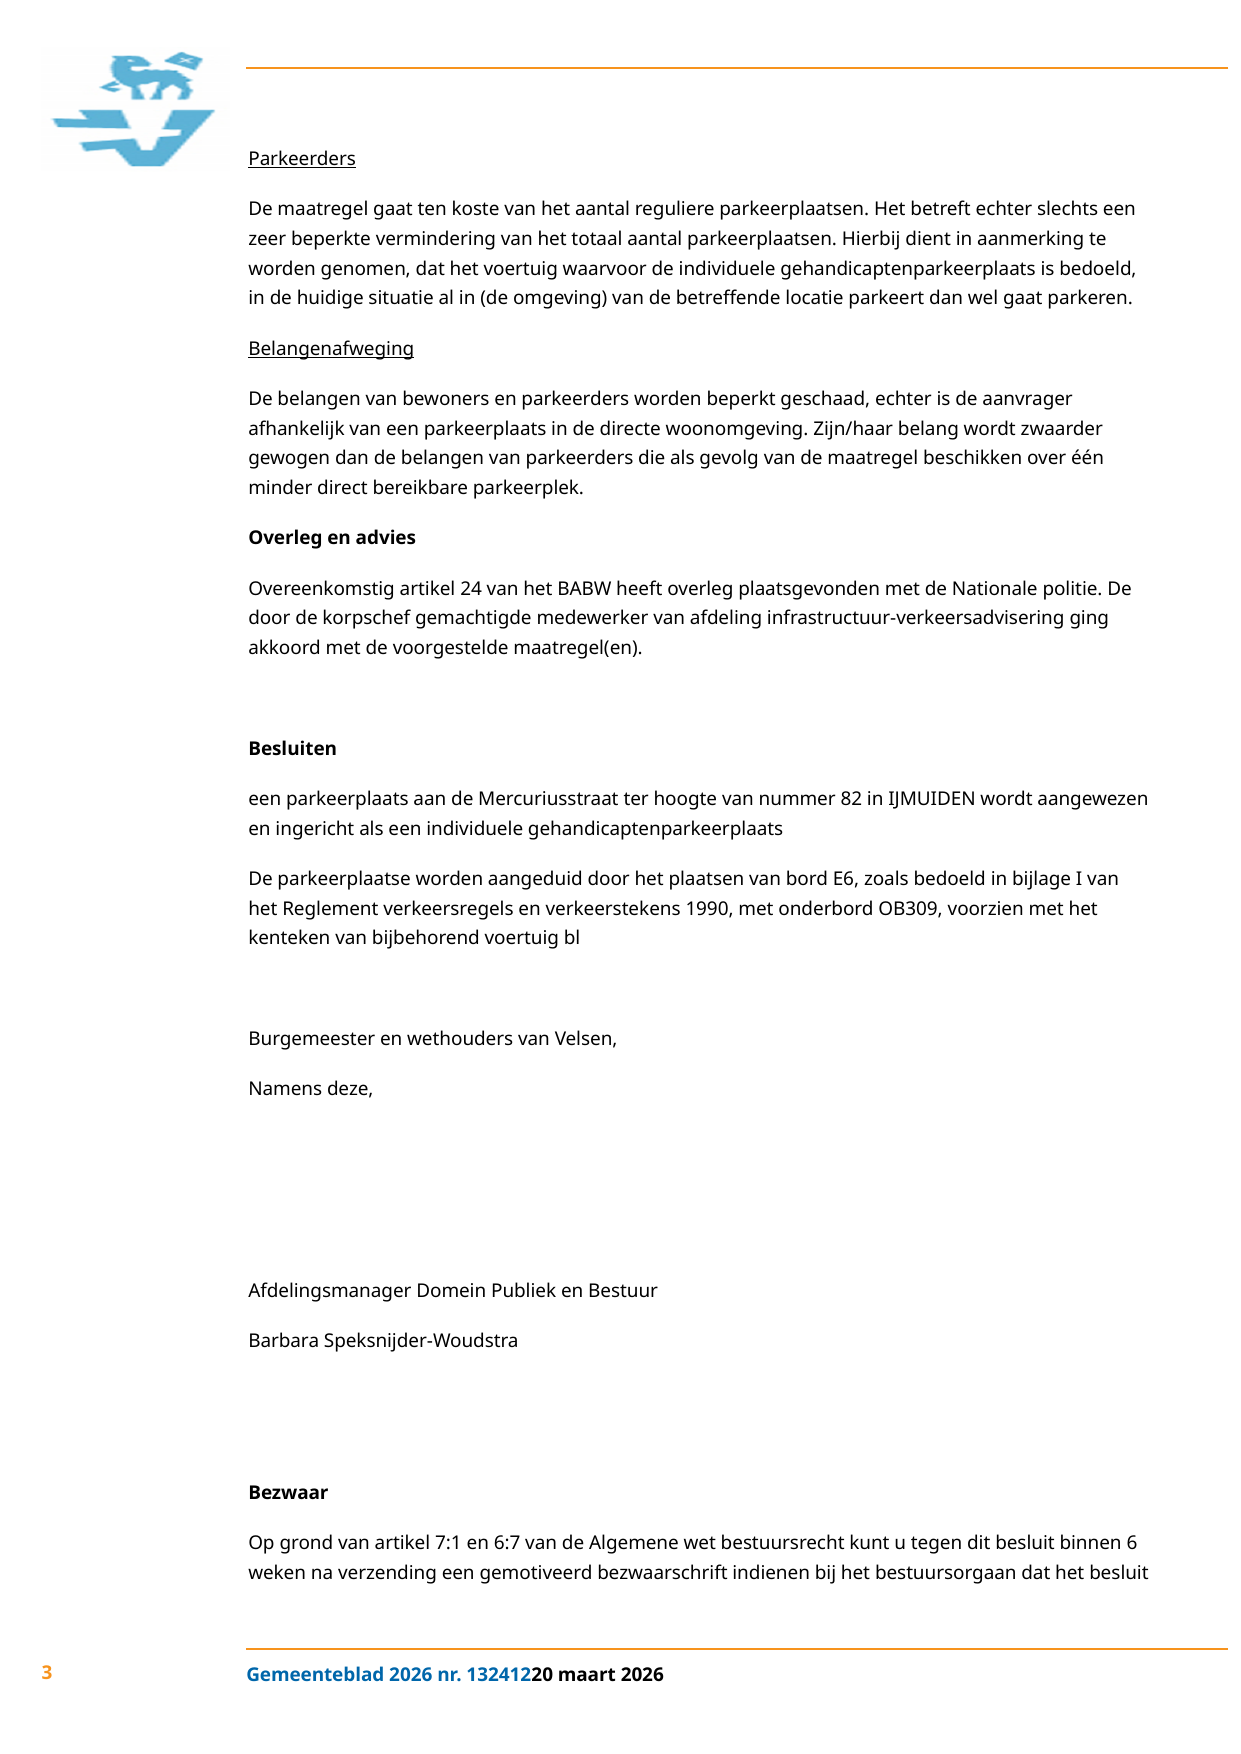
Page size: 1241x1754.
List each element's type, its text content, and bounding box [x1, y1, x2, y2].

text Belangenafweging [248, 335, 1152, 361]
text De maatregel gaat ten koste van het aantal reguliere parkeerplaatsen. Het betreft echter slechts een zeer beperkte vermindering van het totaal aantal parkeerplaatsen. Hierbij dient in aanmerking te worden genomen, dat het voertuig waarvoor de individuele gehandicaptenparkeerplaats is bedoeld, in de huidige situatie al in (de omgeving) van de betreffende locatie parkeert dan wel gaat parkeren. [248, 196, 1152, 310]
text Op grond van artikel 7:1 en 6:7 van de Algemene wet bestuursrecht kunt u tegen dit besluit binnen 6 weken na verzending een gemotiveerd bezwaarschrift indienen bij het bestuursorgaan dat het besluit [248, 1529, 1152, 1585]
text De belangen van bewoners en parkeerders worden beperkt geschaad, echter is de aanvrager afhankelijk van een parkeerplaats in de directe woonomgeving. Zijn/haar belang wordt zwaarder gewogen dan de belangen van parkeerders die als gevolg van de maatregel beschikken over één minder direct bereikbare parkeerplek. [248, 385, 1152, 500]
text Besluiten [248, 735, 1152, 761]
text De parkeerplaatse worden aangeduid door het plaatsen van bord E6, zoals bedoeld in bijlage I van het Reglement verkeersregels en verkeerstekens 1990, met onderbord OB309, voorzien met het kenteken van bijbehorend voertuig bl [248, 865, 1152, 950]
text Afdelingsmanager Domein Publiek en Bestuur [248, 1277, 1152, 1303]
text Barbara Speksnijder-Woudstra [248, 1328, 1152, 1353]
text Parkeerders [248, 145, 1152, 171]
text Overleg en advies [248, 524, 1152, 550]
text Overeenkomstig artikel 24 van het BABW heeft overleg plaatsgevonden met de Nationale politie. De door de korpschef gemachtigde medewerker van afdeling infrastructuur-verkeersadvisering ging akkoord met de voorgestelde maatregel(en). [248, 575, 1152, 660]
picture [41, 47, 231, 172]
text Namens deze, [248, 1076, 1152, 1101]
text Bezwaar [248, 1479, 1152, 1505]
text Burgemeester en wethouders van Velsen, [248, 1025, 1152, 1051]
text een parkeerplaats aan de Mercuriusstraat ter hoogte van nummer 82 in IJMUIDEN wordt aangewezen en ingericht als een individuele gehandicaptenparkeerplaats [248, 785, 1152, 841]
